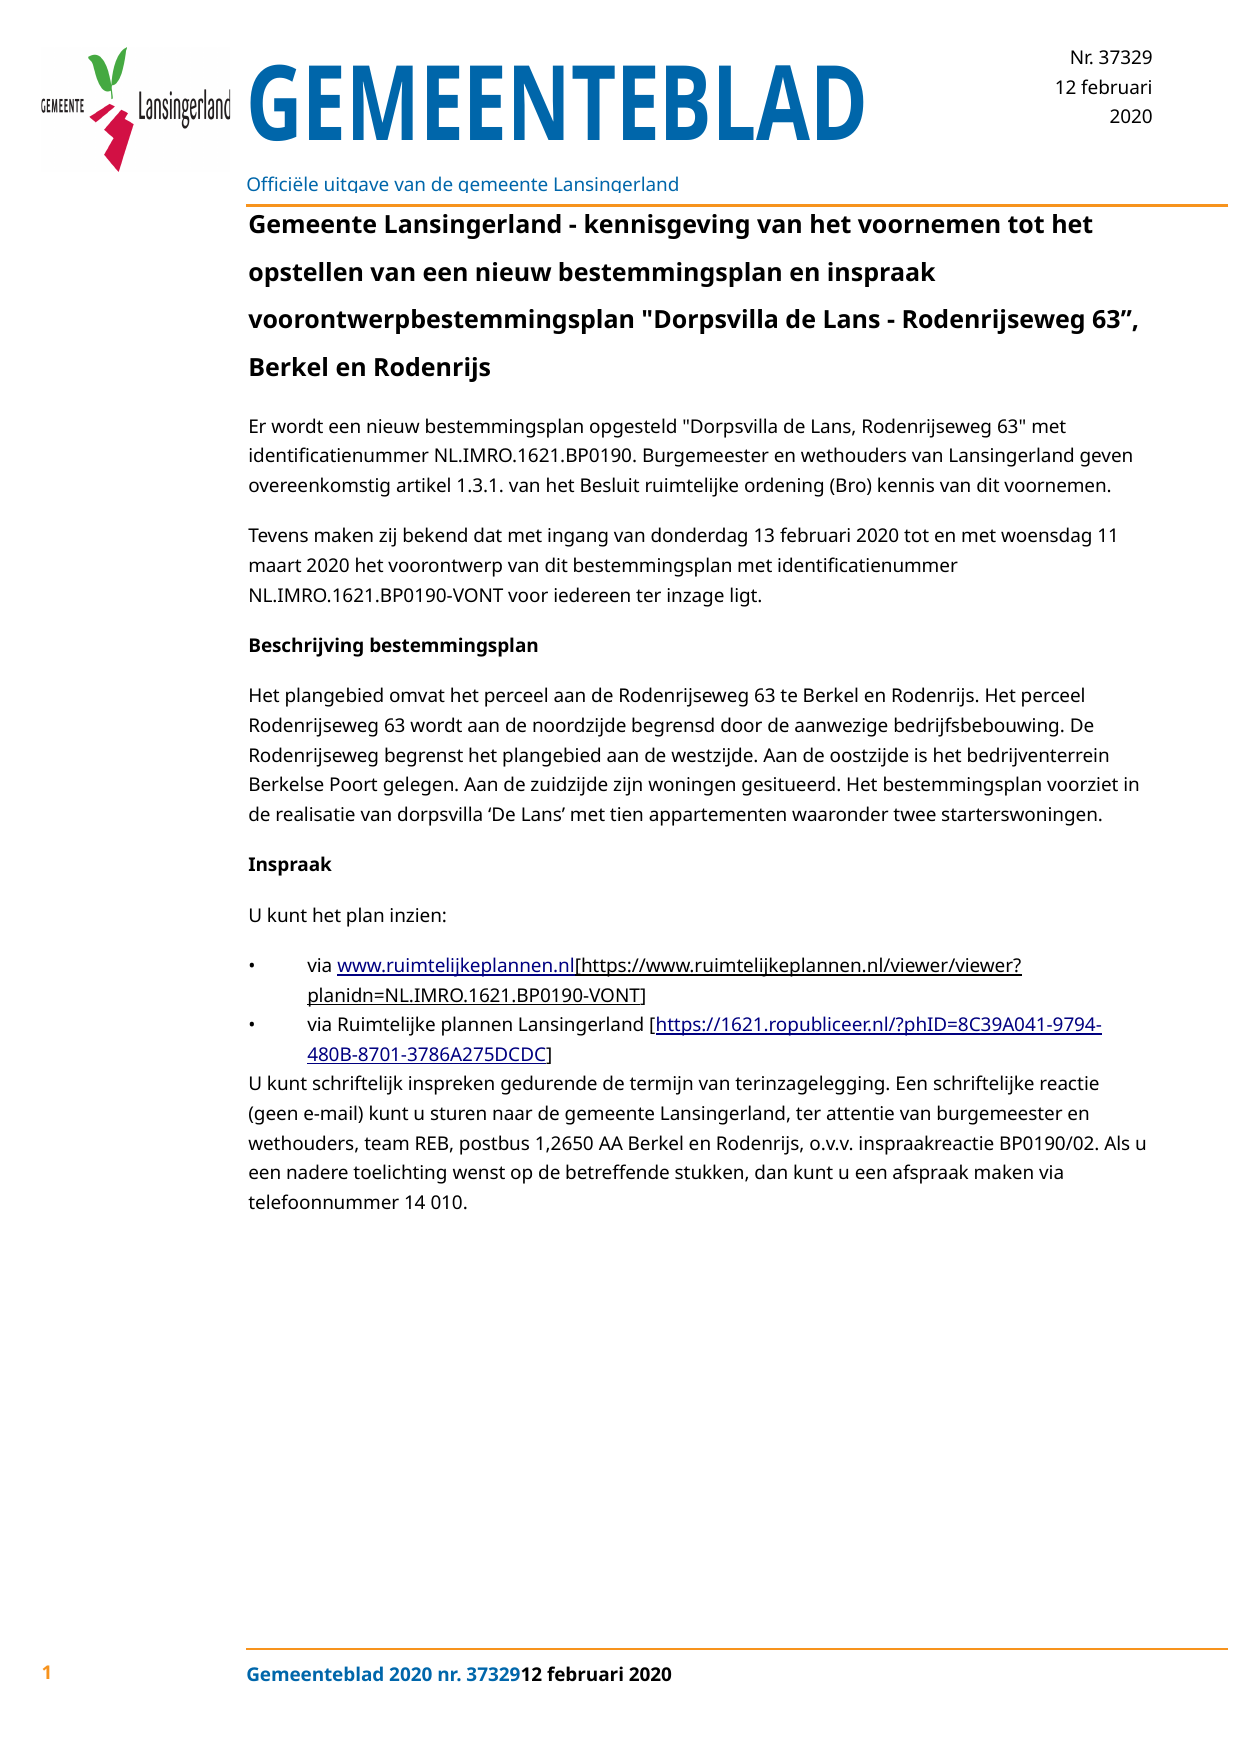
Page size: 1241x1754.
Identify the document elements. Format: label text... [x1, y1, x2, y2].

text Er wordt een nieuw bestemmingsplan opgesteld "Dorpsvilla de Lans, Rodenrijseweg 63" met identificatienummer NL.IMRO.1621.BP0190. Burgemeester en wethouders van Lansingerland geven overeenkomstig artikel 1.3.1. van het Besluit ruimtelijke ordening (Bro) kennis van dit voornemen. [248, 413, 1152, 498]
text Tevens maken zij bekend dat met ingang van donderdag 13 februari 2020 tot en met woensdag 11 maart 2020 het voorontwerp van dit bestemmingsplan met identificatienummer NL.IMRO.1621.BP0190-VONT voor iedereen ter inzage ligt. [248, 523, 1152, 608]
text Beschrijving bestemmingsplan [248, 632, 1152, 658]
text U kunt het plan inzien: [248, 902, 1152, 928]
list via Ruimtelijke plannen Lansingerland [https://1621.ropubliceer.nl/?phID=8C39A041-9794-480B-8701-3786A275DCDC] [248, 1011, 1152, 1067]
list via www.ruimtelijkeplannen.nl[https://www.ruimtelijkeplannen.nl/viewer/viewer?planidn=NL.IMRO.1621.BP0190-VONT] [248, 952, 1152, 1008]
text Gemeente Lansingerland - kennisgeving van het voornemen tot het opstellen van een nieuw bestemmingsplan en inspraak voorontwerpbestemmingsplan "Dorpsvilla de Lans - Rodenrijseweg 63”, Berkel en Rodenrijs [248, 207, 1152, 384]
text Het plangebied omvat het perceel aan de Rodenrijseweg 63 te Berkel en Rodenrijs. Het perceel Rodenrijseweg 63 wordt aan de noordzijde begrensd door de aanwezige bedrijfsbebouwing. De Rodenrijseweg begrenst het plangebied aan de westzijde. Aan de oostzijde is het bedrijventerrein Berkelse Poort gelegen. Aan de zuidzijde zijn woningen gesitueerd. Het bestemmingsplan voorziet in de realisatie van dorpsvilla ‘De Lans’ met tien appartementen waaronder twee starterswoningen. [248, 683, 1152, 827]
picture [41, 47, 231, 172]
text U kunt schriftelijk inspreken gedurende de termijn van terinzagelegging. Een schriftelijke reactie (geen e-mail) kunt u sturen naar de gemeente Lansingerland, ter attentie van burgemeester en wethouders, team REB, postbus 1,2650 AA Berkel en Rodenrijs, o.v.v. inspraakreactie BP0190/02. Als u een nadere toelichting wenst op de betreffende stukken, dan kunt u een afspraak maken via telefoonnummer 14 010. [248, 1071, 1152, 1215]
text Inspraak [248, 851, 1152, 877]
